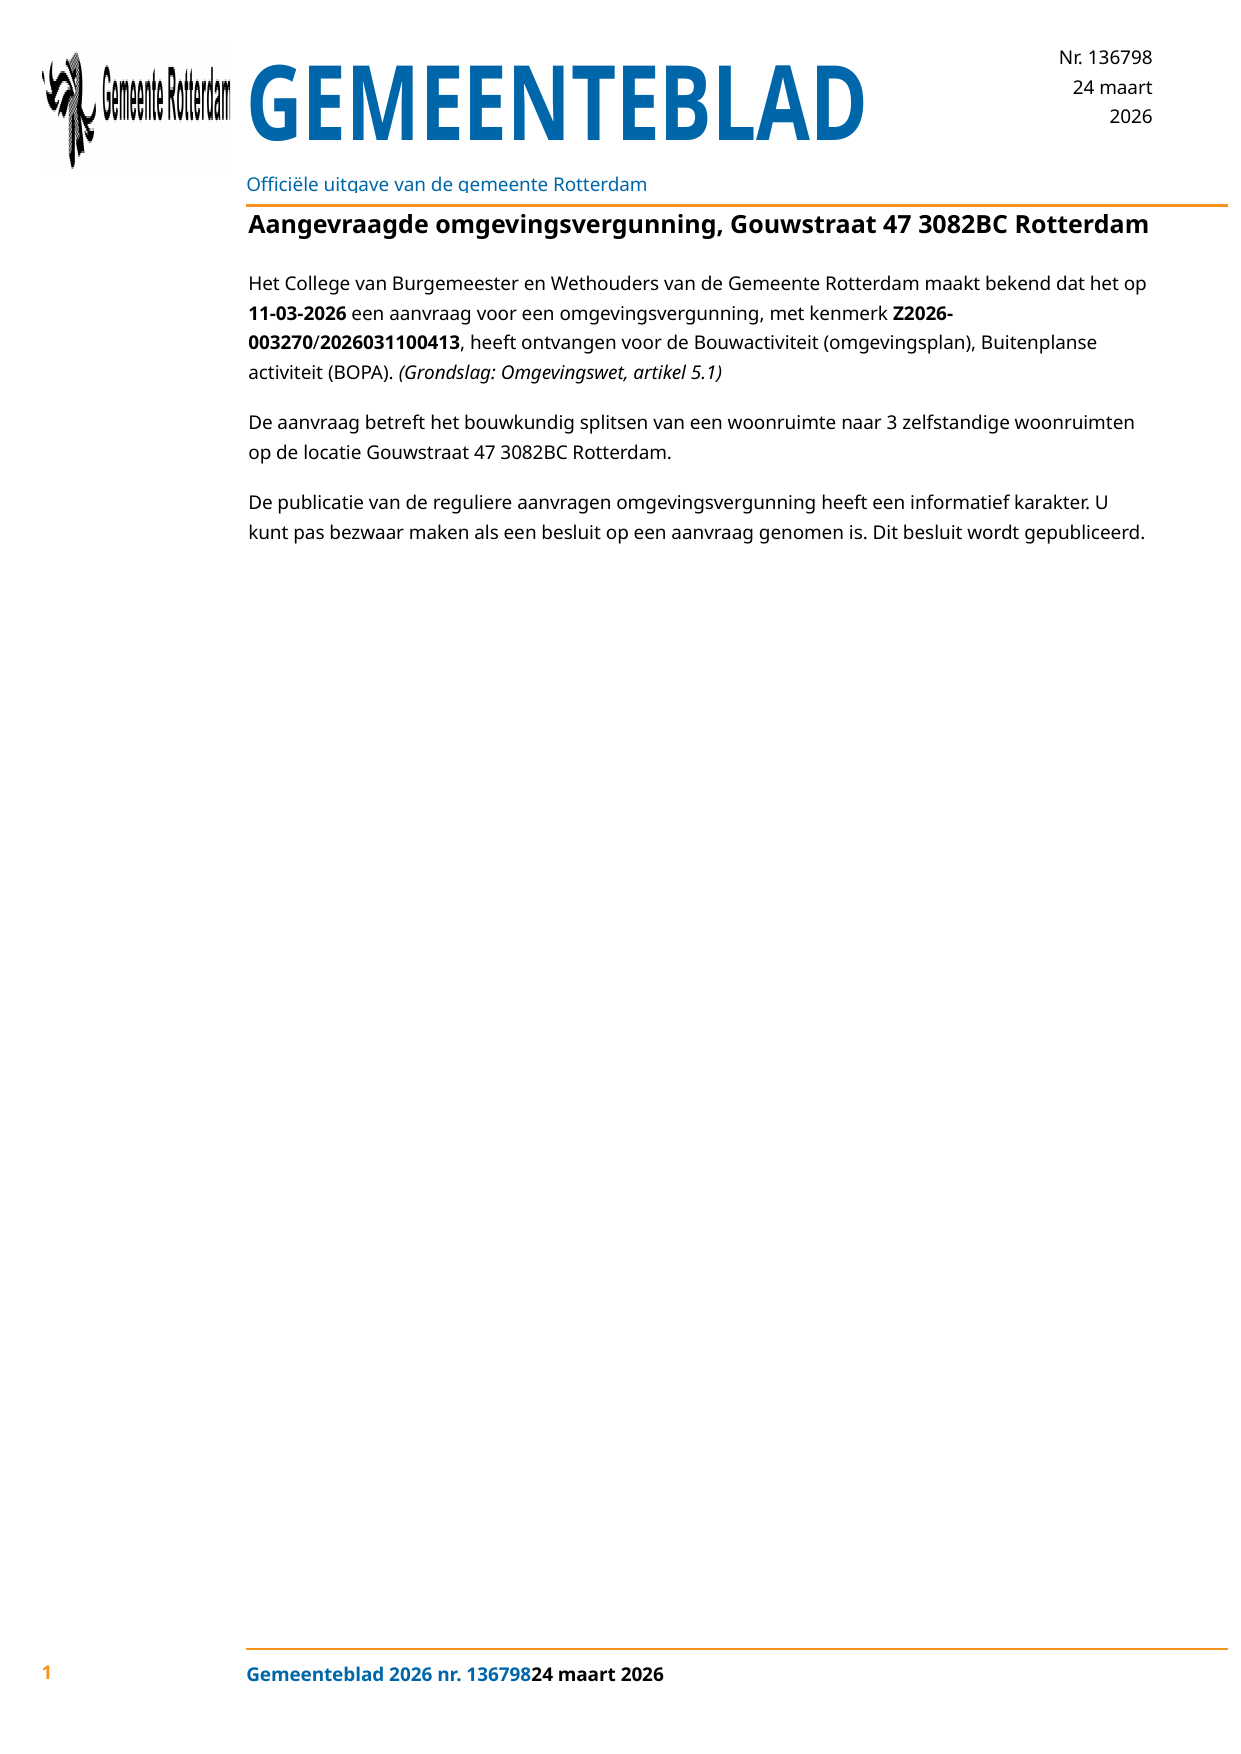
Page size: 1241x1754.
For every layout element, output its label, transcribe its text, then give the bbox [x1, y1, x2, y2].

text Aangevraagde omgevingsvergunning, Gouwstraat 47 3082BC Rotterdam [248, 207, 1152, 241]
picture [41, 47, 231, 172]
text Het College van Burgemeester en Wethouders van de Gemeente Rotterdam maakt bekend dat het op 11-03-2026 een aanvraag voor een omgevingsvergunning, met kenmerk Z2026-003270/2026031100413, heeft ontvangen voor de Bouwactiviteit (omgevingsplan), Buitenplanse activiteit (BOPA). (Grondslag: Omgevingswet, artikel 5.1) [248, 270, 1152, 385]
text De publicatie van de reguliere aanvragen omgevingsvergunning heeft een informatief karakter. U kunt pas bezwaar maken als een besluit op een aanvraag genomen is. Dit besluit wordt gepubliceerd. [248, 489, 1152, 545]
text De aanvraag betreft het bouwkundig splitsen van een woonruimte naar 3 zelfstandige woonruimten op de locatie Gouwstraat 47 3082BC Rotterdam. [248, 409, 1152, 465]
